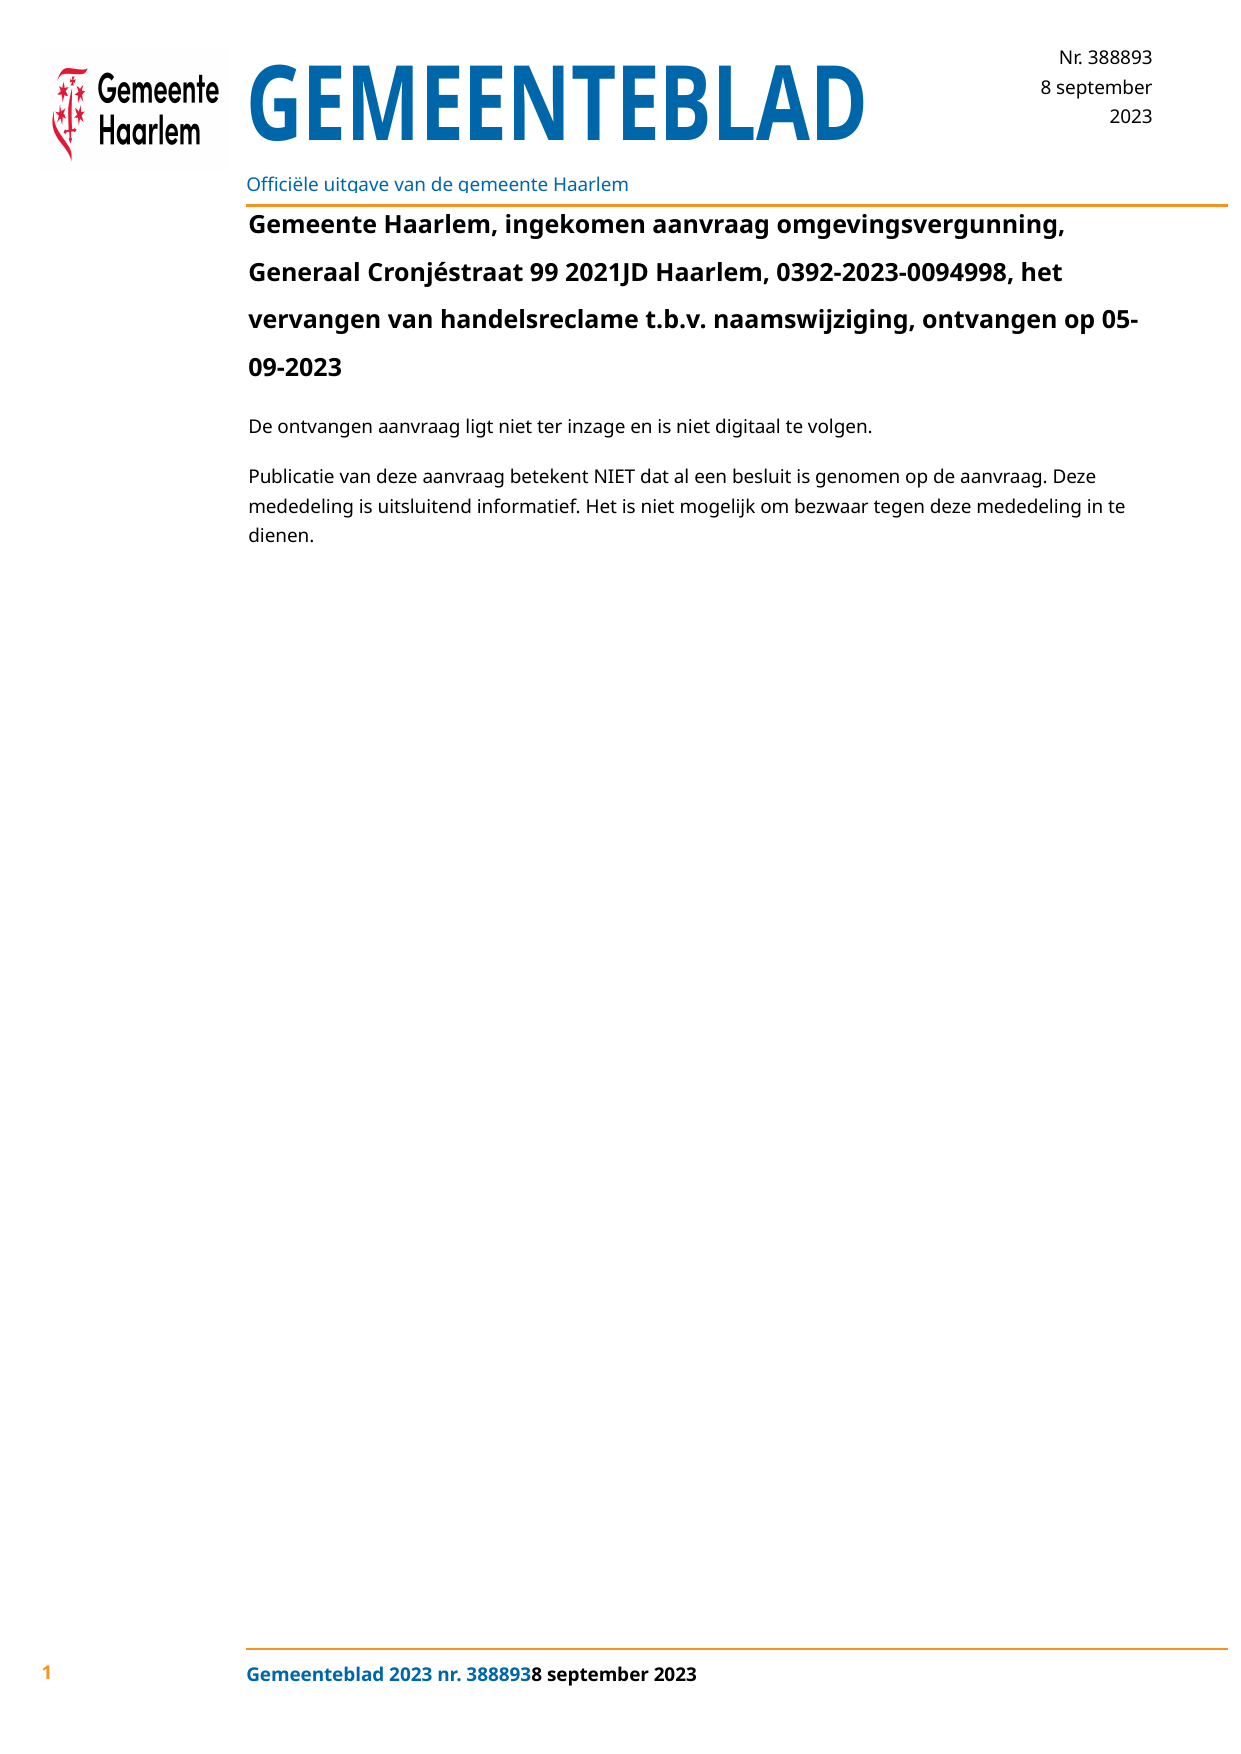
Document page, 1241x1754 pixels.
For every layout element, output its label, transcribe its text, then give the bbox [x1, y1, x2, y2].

text Publicatie van deze aanvraag betekent NIET dat al een besluit is genomen op de aanvraag. Deze mededeling is uitsluitend informatief. Het is niet mogelijk om bezwaar tegen deze mededeling in te dienen. [248, 463, 1152, 548]
picture [41, 47, 231, 172]
text Gemeente Haarlem, ingekomen aanvraag omgevingsvergunning, Generaal Cronjéstraat 99 2021JD Haarlem, 0392-2023-0094998, het vervangen van handelsreclame t.b.v. naamswijziging, ontvangen op 05-09-2023 [248, 207, 1152, 384]
text De ontvangen aanvraag ligt niet ter inzage en is niet digitaal te volgen. [248, 413, 1152, 439]
